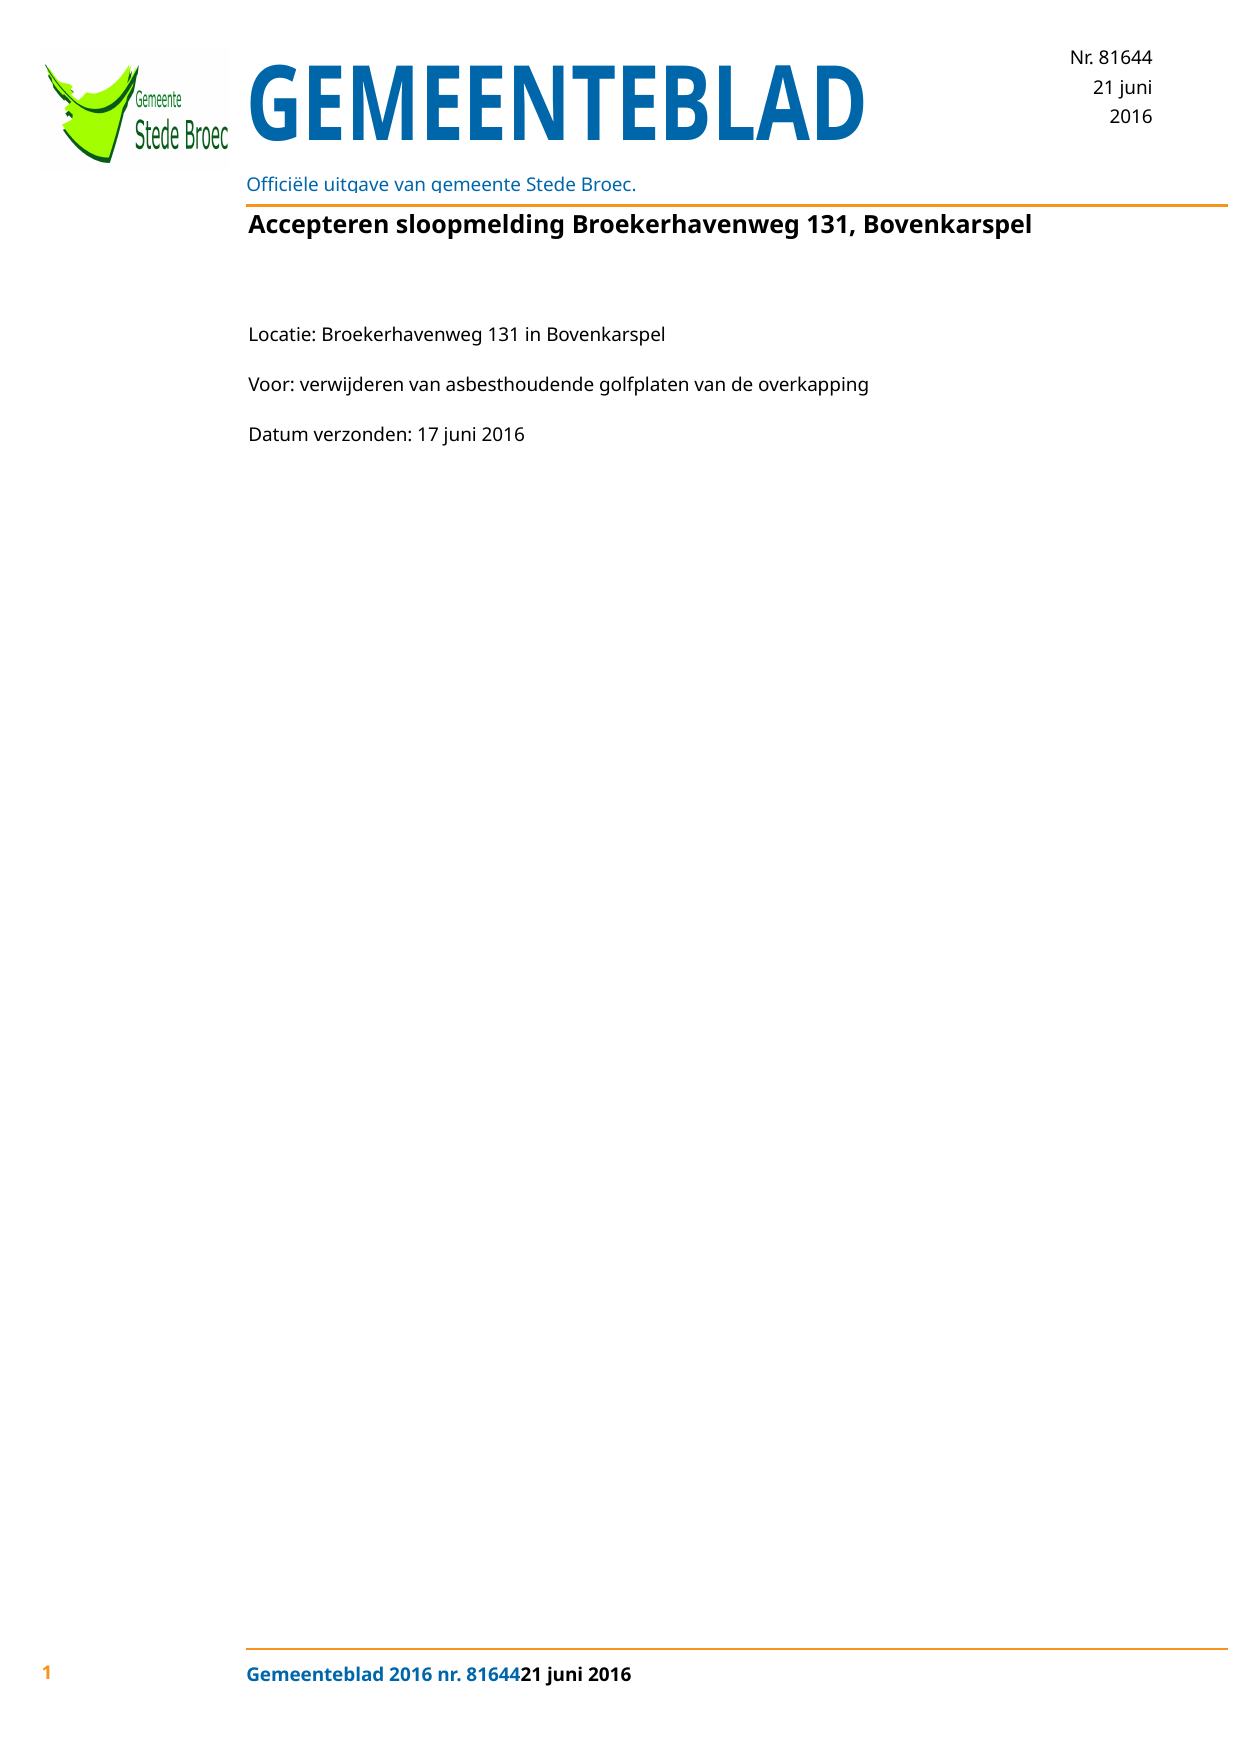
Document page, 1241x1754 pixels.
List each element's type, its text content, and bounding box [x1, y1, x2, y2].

text Accepteren sloopmelding Broekerhavenweg 131, Bovenkarspel [248, 207, 1152, 241]
text Locatie: Broekerhavenweg 131 in Bovenkarspel [248, 321, 1152, 346]
text Datum verzonden: 17 juni 2016 [248, 422, 1152, 447]
text Voor: verwijderen van asbesthoudende golfplaten van de overkapping [248, 371, 1152, 397]
picture [41, 47, 231, 172]
